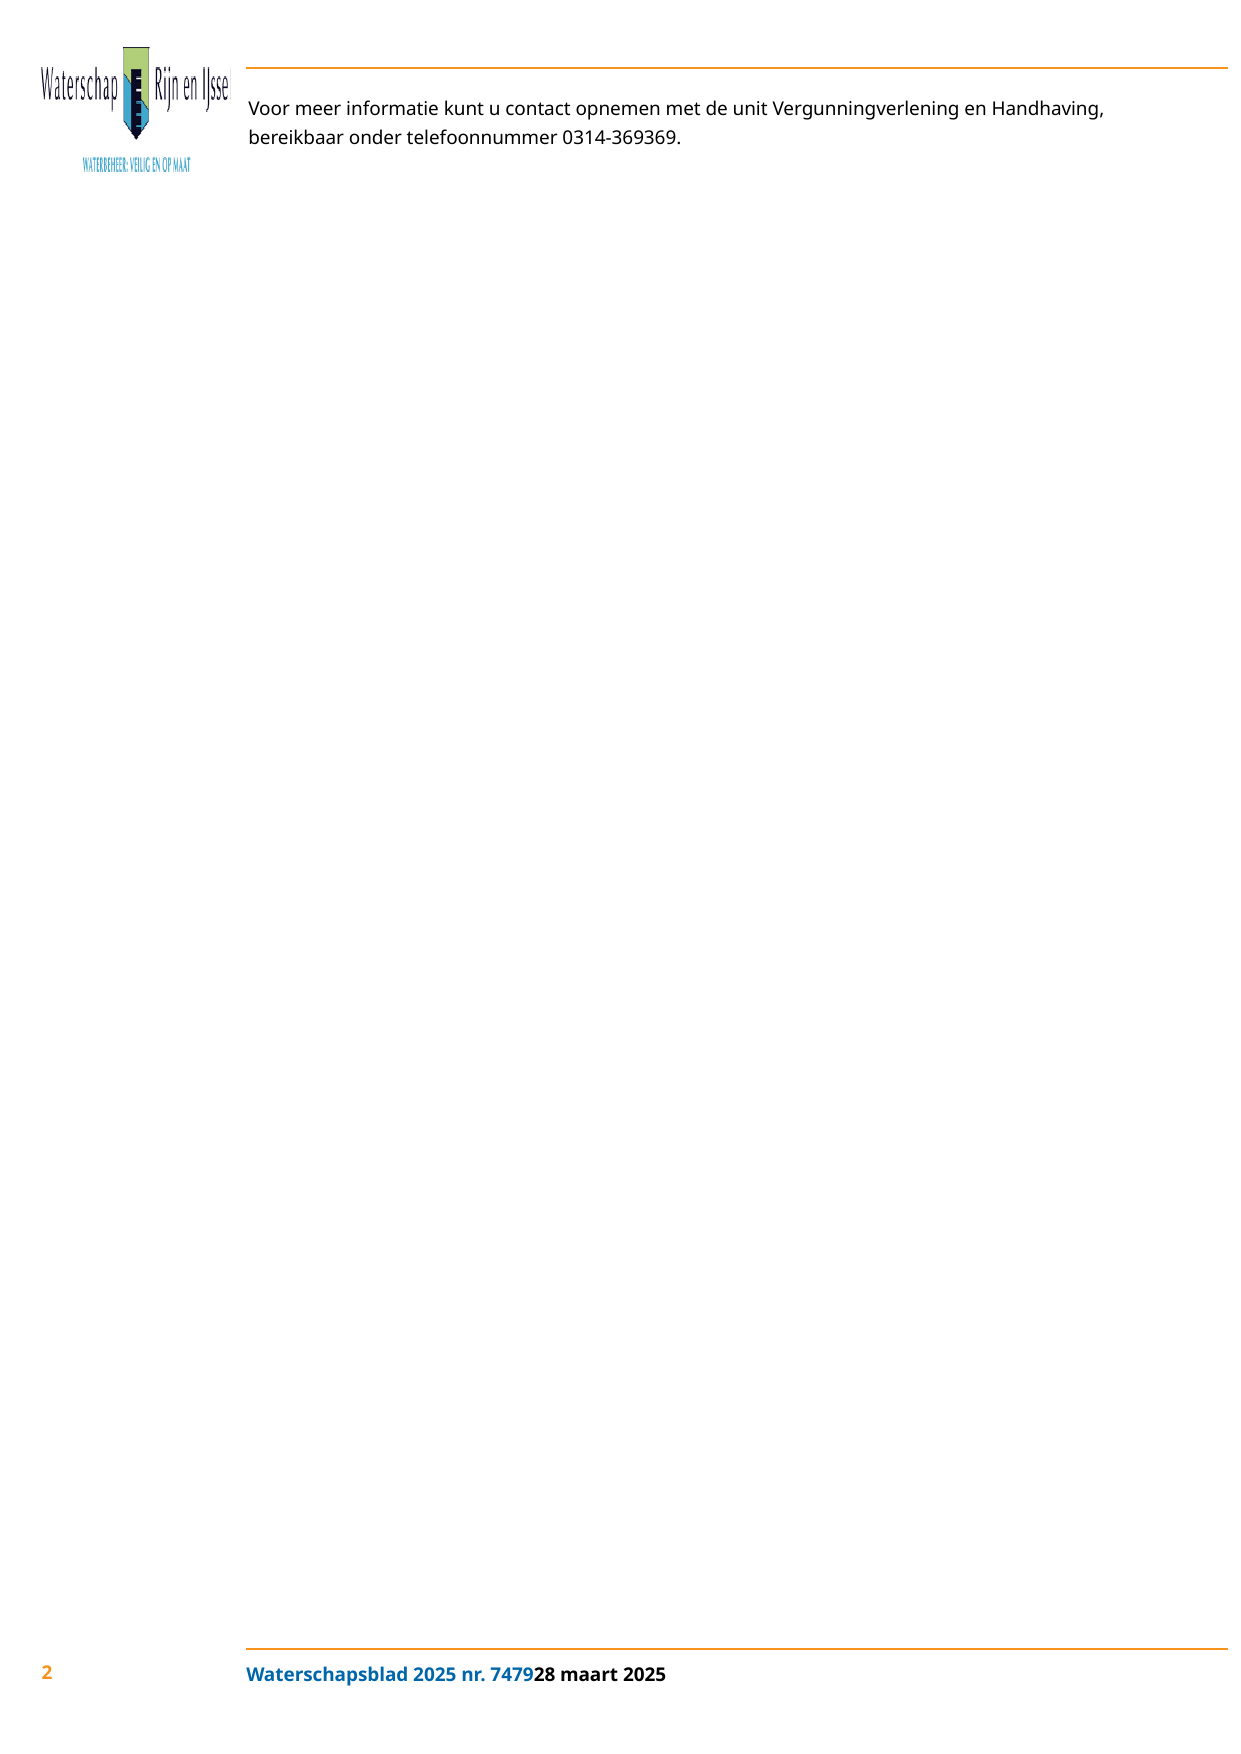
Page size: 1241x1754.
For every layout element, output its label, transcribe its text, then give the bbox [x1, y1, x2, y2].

text Voor meer informatie kunt u contact opnemen met de unit Vergunningverlening en Handhaving, bereikbaar onder telefoonnummer 0314-369369. [248, 95, 1152, 150]
picture [41, 47, 231, 172]
